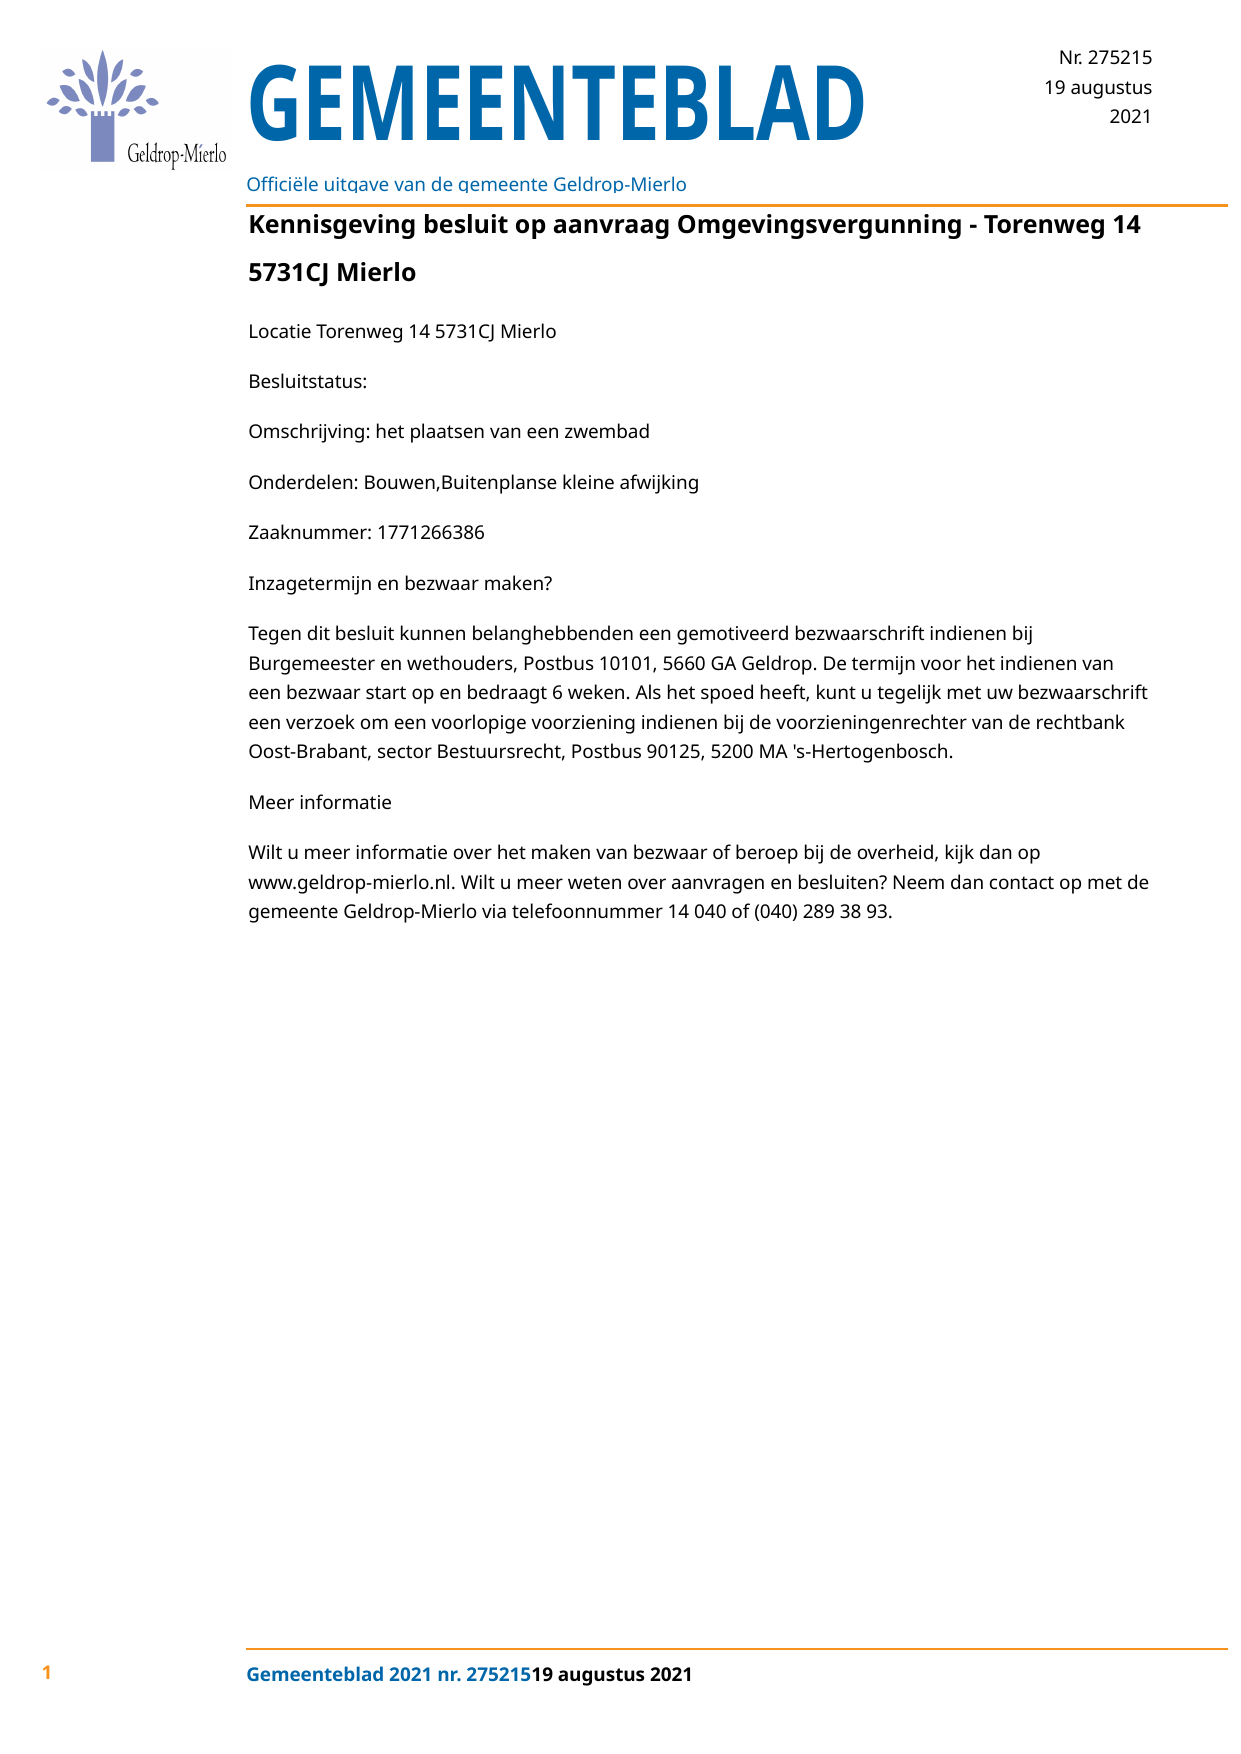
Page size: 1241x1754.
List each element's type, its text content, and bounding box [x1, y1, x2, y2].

text Zaaknummer: 1771266386 [248, 519, 1152, 545]
text Besluitstatus: [248, 368, 1152, 394]
text Inzagetermijn en bezwaar maken? [248, 570, 1152, 596]
text Omschrijving: het plaatsen van een zwembad [248, 419, 1152, 444]
text Onderdelen: Bouwen,Buitenplanse kleine afwijking [248, 469, 1152, 495]
text Meer informatie [248, 789, 1152, 815]
text Wilt u meer informatie over het maken van bezwaar of beroep bij de overheid, kijk dan op www.geldrop-mierlo.nl. Wilt u meer weten over aanvragen en besluiten? Neem dan contact op met de gemeente Geldrop-Mierlo via telefoonnummer 14 040 of (040) 289 38 93. [248, 839, 1152, 924]
picture [41, 47, 231, 172]
text Tegen dit besluit kunnen belanghebbenden een gemotiveerd bezwaarschrift indienen bij Burgemeester en wethouders, Postbus 10101, 5660 GA Geldrop. De termijn voor het indienen van een bezwaar start op en bedraagt 6 weken. Als het spoed heeft, kunt u tegelijk met uw bezwaarschrift een verzoek om een voorlopige voorziening indienen bij de voorzieningenrechter van de rechtbank Oost-Brabant, sector Bestuursrecht, Postbus 90125, 5200 MA 's-Hertogenbosch. [248, 620, 1152, 764]
text Locatie Torenweg 14 5731CJ Mierlo [248, 318, 1152, 344]
text Kennisgeving besluit op aanvraag Omgevingsvergunning - Torenweg 14 5731CJ Mierlo [248, 207, 1152, 288]
